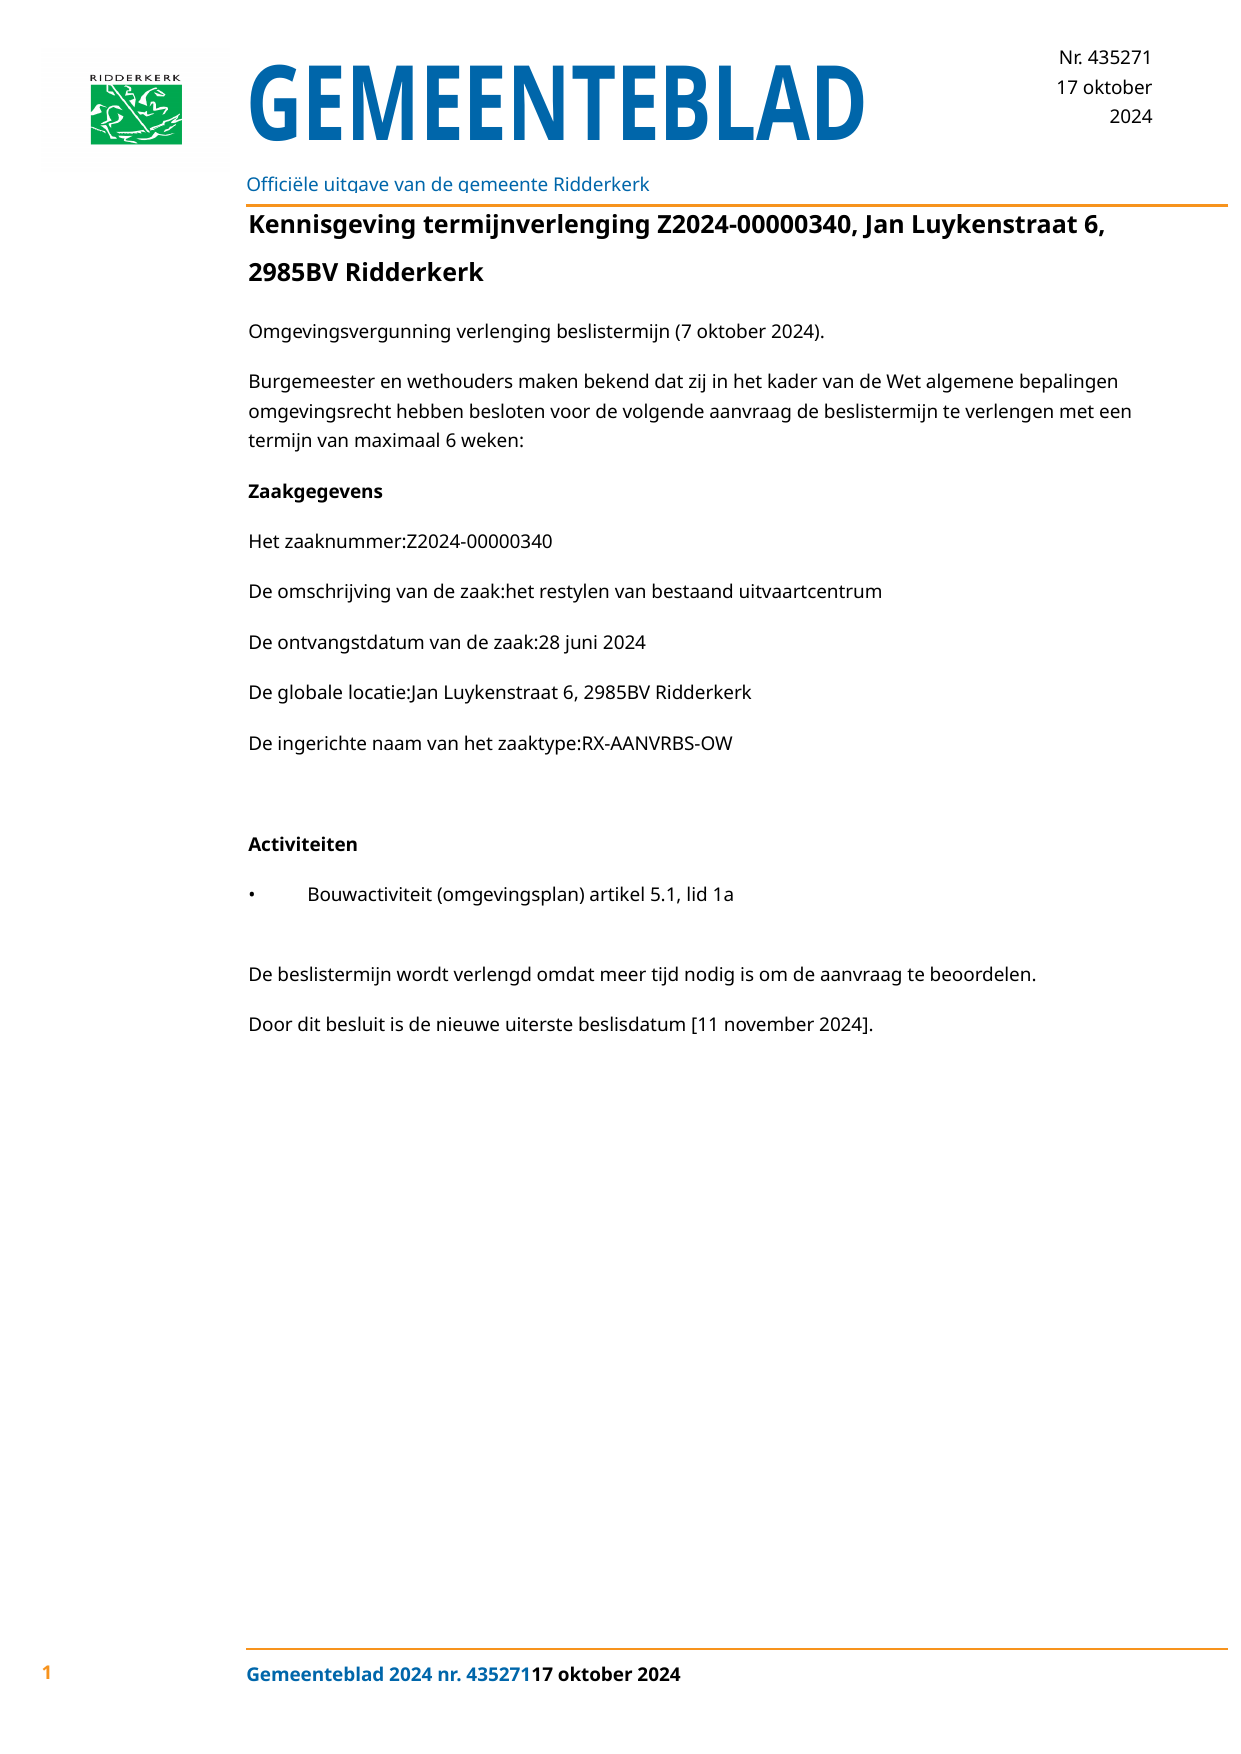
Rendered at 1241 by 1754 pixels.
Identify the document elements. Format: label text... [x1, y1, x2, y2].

text De ingerichte naam van het zaaktype:RX-AANVRBS-OW [248, 730, 1152, 756]
text De beslistermijn wordt verlengd omdat meer tijd nodig is om de aanvraag te beoordelen. [248, 961, 1152, 987]
text Het zaaknummer:Z2024-00000340 [248, 528, 1152, 554]
text De omschrijving van de zaak:het restylen van bestaand uitvaartcentrum [248, 579, 1152, 604]
text Kennisgeving termijnverlenging Z2024-00000340, Jan Luykenstraat 6, 2985BV Ridderkerk [248, 207, 1152, 288]
text Zaakgegevens [248, 478, 1152, 504]
text De globale locatie:Jan Luykenstraat 6, 2985BV Ridderkerk [248, 679, 1152, 705]
text Activiteiten [248, 831, 1152, 857]
text De ontvangstdatum van de zaak:28 juni 2024 [248, 629, 1152, 655]
text Burgemeester en wethouders maken bekend dat zij in het kader van de Wet algemene bepalingen omgevingsrecht hebben besloten voor de volgende aanvraag de beslistermijn te verlengen met een termijn van maximaal 6 weken: [248, 368, 1152, 453]
text Door dit besluit is de nieuwe uiterste beslisdatum [11 november 2024]. [248, 1012, 1152, 1037]
list Bouwactiviteit (omgevingsplan) artikel 5.1, lid 1a [248, 881, 1152, 907]
picture [41, 47, 231, 172]
text Omgevingsvergunning verlenging beslistermijn (7 oktober 2024). [248, 318, 1152, 344]
